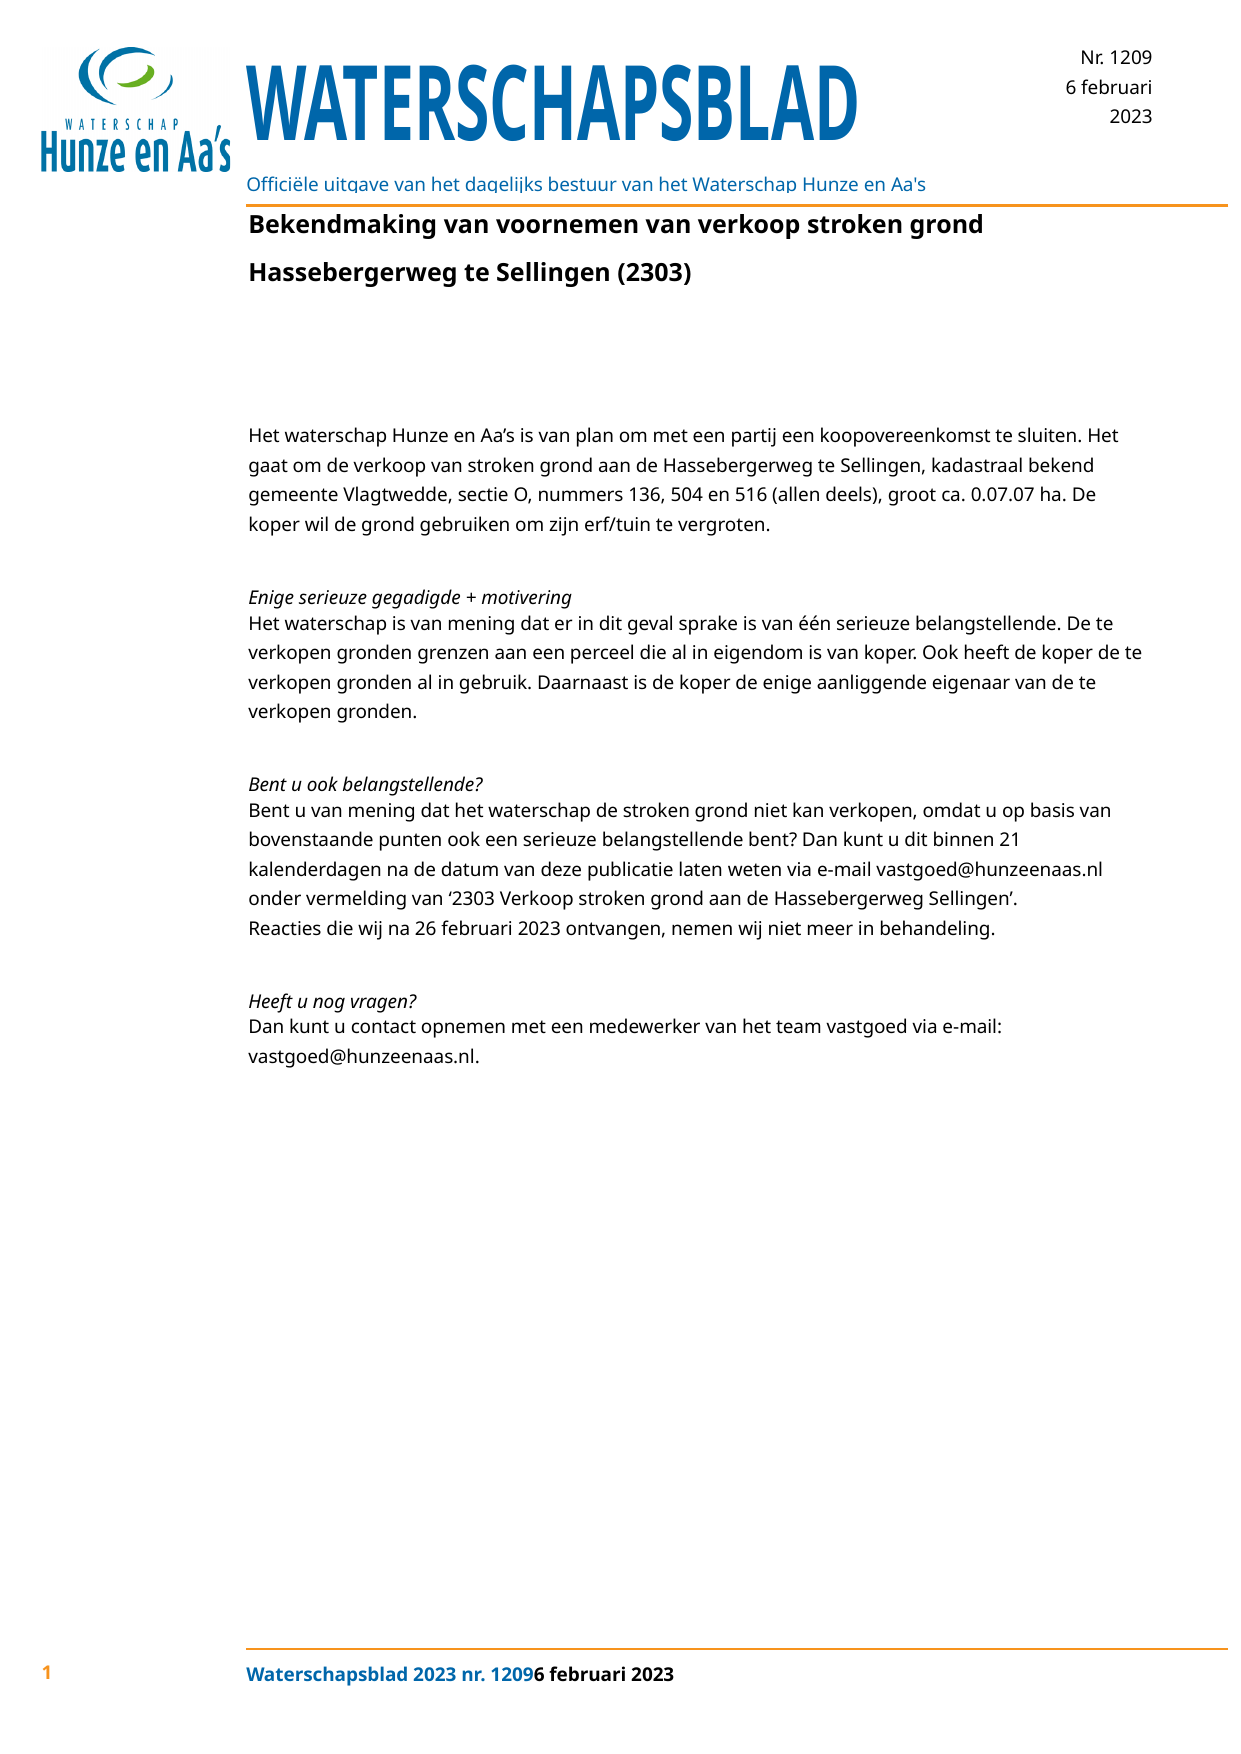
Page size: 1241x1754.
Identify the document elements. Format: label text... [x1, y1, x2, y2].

text Enige serieuze gegadigde + motivering [248, 584, 1152, 610]
picture [47, 154, 51, 172]
picture [41, 47, 231, 172]
text Bekendmaking van voornemen van verkoop stroken grond Hassebergerweg te Sellingen (2303) [248, 207, 1152, 288]
text Het waterschap is van mening dat er in dit geval sprake is van één serieuze belangstellende. De te verkopen gronden grenzen aan een perceel die al in eigendom is van koper. Ook heeft de koper de te verkopen gronden al in gebruik. Daarnaast is de koper de enige aanliggende eigenaar van de te verkopen gronden. [248, 610, 1152, 724]
text Bent u ook belangstellende? [248, 771, 1152, 797]
picture [226, 145, 231, 156]
picture [183, 163, 191, 172]
text Dan kunt u contact opnemen met een medewerker van het team vastgoed via e-mail: vastgoed@hunzeenaas.nl. [248, 1014, 1152, 1069]
text Heeft u nog vragen? [248, 988, 1152, 1014]
text Het waterschap Hunze en Aa’s is van plan om met een partij een koopovereenkomst te sluiten. Het gaat om de verkoop van stroken grond aan de Hassebergerweg te Sellingen, kadastraal bekend gemeente Vlagtwedde, sectie O, nummers 136, 504 en 516 (allen deels), groot ca. 0.07.07 ha. De koper wil de grond gebruiken om zijn erf/tuin te vergroten. [248, 422, 1152, 537]
text Bent u van mening dat het waterschap de stroken grond niet kan verkopen, omdat u op basis van bovenstaande punten ook een serieuze belangstellende bent? Dan kunt u dit binnen 21 kalenderdagen na de datum van deze publicatie laten weten via e-mail vastgoed@hunzeenaas.nl onder vermelding van ‘2303 Verkoop stroken grond aan de Hassebergerweg Sellingen’. [248, 797, 1152, 911]
text Reacties die wij na 26 februari 2023 ontvangen, nemen wij niet meer in behandeling. [248, 915, 1152, 941]
